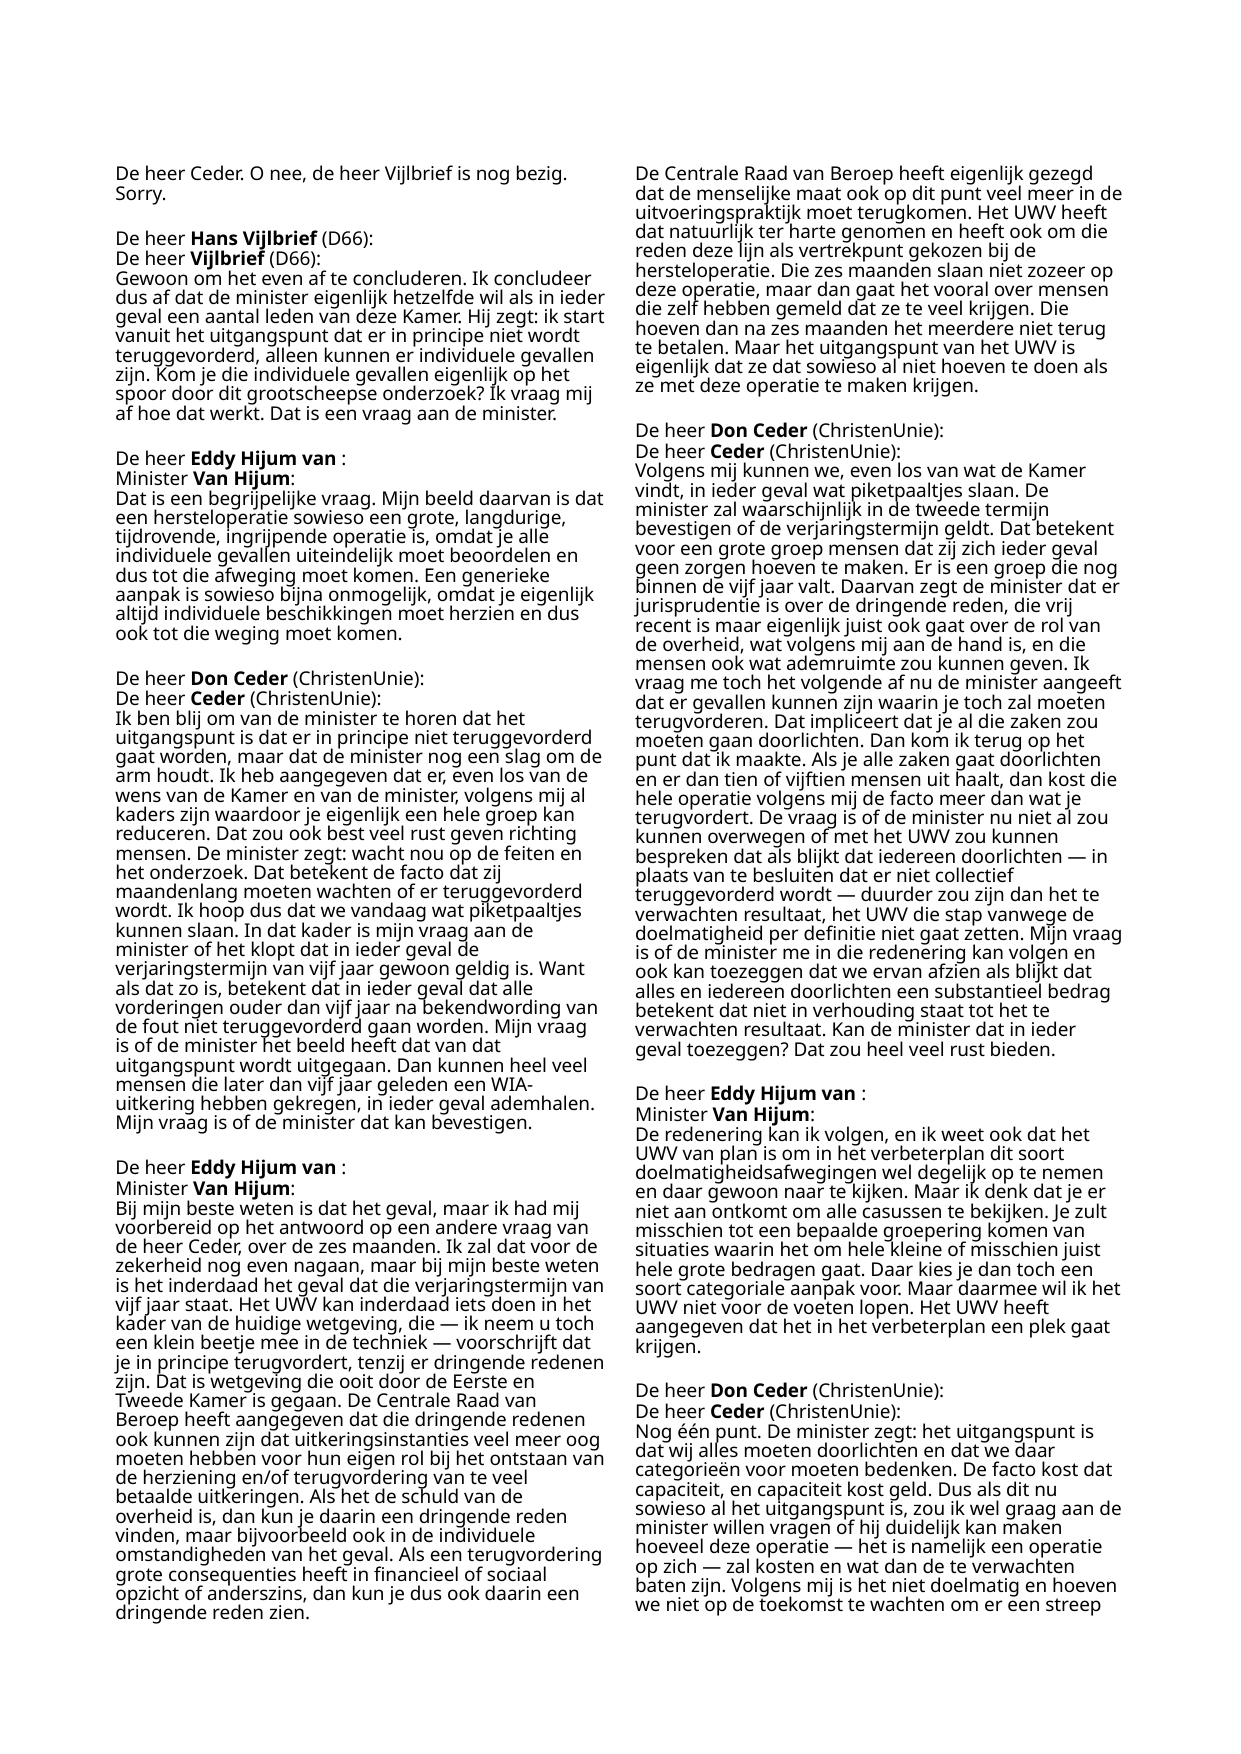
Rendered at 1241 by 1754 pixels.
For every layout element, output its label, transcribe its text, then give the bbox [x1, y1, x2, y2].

text De heer Ceder (ChristenUnie): [115, 690, 605, 710]
text De redenering kan ik volgen, en ik weet ook dat het UWV van plan is om in het verbeterplan dit soort doelmatigheidsafwegingen wel degelijk op te nemen en daar gewoon naar te kijken. Maar ik denk dat je er niet aan ontkomt om alle casussen te bekijken. Je zult misschien tot een bepaalde groepering komen van situaties waarin het om hele kleine of misschien juist hele grote bedragen gaat. Daar kies je dan toch een soort categoriale aanpak voor. Maar daarmee wil ik het UWV niet voor de voeten lopen. Het UWV heeft aangegeven dat het in het verbeterplan een plek gaat krijgen. [635, 1126, 1125, 1357]
text De heer Don Ceder (ChristenUnie): [115, 665, 605, 690]
text Minister Van Hijum: [115, 1180, 605, 1199]
text Minister Van Hijum: [635, 1106, 1125, 1126]
text Nog één punt. De minister zegt: het uitgangspunt is dat wij alles moeten doorlichten en dat we daar categorieën voor moeten bedenken. De facto kost dat capaciteit, en capaciteit kost geld. Dus als dit nu sowieso al het uitgangspunt is, zou ik wel graag aan de minister willen vragen of hij duidelijk kan maken hoeveel deze operatie — het is namelijk een operatie op zich — zal kosten en wat dan de te verwachten baten zijn. Volgens mij is het niet doelmatig en hoeven we niet op de toekomst te wachten om er een streep [635, 1423, 1125, 1615]
text Volgens mij kunnen we, even los van wat de Kamer vindt, in ieder geval wat piketpaaltjes slaan. De minister zal waarschijnlijk in de tweede termijn bevestigen of de verjaringstermijn geldt. Dat betekent voor een grote groep mensen dat zij zich ieder geval geen zorgen hoeven te maken. Er is een groep die nog binnen de vijf jaar valt. Daarvan zegt de minister dat er jurisprudentie is over de dringende reden, die vrij recent is maar eigenlijk juist ook gaat over de rol van de overheid, wat volgens mij aan de hand is, en die mensen ook wat ademruimte zou kunnen geven. Ik vraag me toch het volgende af nu de minister aangeeft dat er gevallen kunnen zijn waarin je toch zal moeten terugvorderen. Dat impliceert dat je al die zaken zou moeten gaan doorlichten. Dan kom ik terug op het punt dat ik maakte. Als je alle zaken gaat doorlichten en er dan tien of vijftien mensen uit haalt, dan kost die hele operatie volgens mij de facto meer dan wat je terugvordert. De vraag is of de minister nu niet al zou kunnen overwegen of met het UWV zou kunnen bespreken dat als blijkt dat iedereen doorlichten — in plaats van te besluiten dat er niet collectief teruggevorderd wordt — duurder zou zijn dan het te verwachten resultaat, het UWV die stap vanwege de doelmatigheid per definitie niet gaat zetten. Mijn vraag is of de minister me in die redenering kan volgen en ook kan toezeggen dat we ervan afzien als blijkt dat alles en iedereen doorlichten een substantieel bedrag betekent dat niet in verhouding staat tot het te verwachten resultaat. Kan de minister dat in ieder geval toezeggen? Dat zou heel veel rust bieden. [635, 462, 1125, 1060]
text De heer Eddy Hijum van : [635, 1081, 1125, 1106]
text Dat is een begrijpelijke vraag. Mijn beeld daarvan is dat een hersteloperatie sowieso een grote, langdurige, tijdrovende, ingrijpende operatie is, omdat je alle individuele gevallen uiteindelijk moet beoordelen en dus tot die afweging moet komen. Een generieke aanpak is sowieso bijna onmogelijk, omdat je eigenlijk altijd individuele beschikkingen moet herzien en dus ook tot die weging moet komen. [115, 490, 605, 644]
text De heer Eddy Hijum van : [115, 1154, 605, 1180]
text De heer Hans Vijlbrief (D66): [115, 225, 605, 250]
text Ik ben blij om van de minister te horen dat het uitgangspunt is dat er in principe niet teruggevorderd gaat worden, maar dat de minister nog een slag om de arm houdt. Ik heb aangegeven dat er, even los van de wens van de Kamer en van de minister, volgens mij al kaders zijn waardoor je eigenlijk een hele groep kan reduceren. Dat zou ook best veel rust geven richting mensen. De minister zegt: wacht nou op de feiten en het onderzoek. Dat betekent de facto dat zij maandenlang moeten wachten of er teruggevorderd wordt. Ik hoop dus dat we vandaag wat piketpaaltjes kunnen slaan. In dat kader is mijn vraag aan de minister of het klopt dat in ieder geval de verjaringstermijn van vijf jaar gewoon geldig is. Want als dat zo is, betekent dat in ieder geval dat alle vorderingen ouder dan vijf jaar na bekendwording van de fout niet teruggevorderd gaan worden. Mijn vraag is of de minister het beeld heeft dat van dat uitgangspunt wordt uitgegaan. Dan kunnen heel veel mensen die later dan vijf jaar geleden een WIA-uitkering hebben gekregen, in ieder geval ademhalen. Mijn vraag is of de minister dat kan bevestigen. [115, 710, 605, 1134]
text De heer Eddy Hijum van : [115, 445, 605, 470]
text De heer Ceder (ChristenUnie): [635, 1403, 1125, 1423]
text De heer Don Ceder (ChristenUnie): [635, 417, 1125, 443]
text De heer Don Ceder (ChristenUnie): [635, 1378, 1125, 1403]
text De heer Vijlbrief (D66): [115, 250, 605, 270]
text Minister Van Hijum: [115, 470, 605, 490]
text De heer Ceder (ChristenUnie): [635, 443, 1125, 462]
text Bij mijn beste weten is dat het geval, maar ik had mij voorbereid op het antwoord op een andere vraag van de heer Ceder, over de zes maanden. Ik zal dat voor de zekerheid nog even nagaan, maar bij mijn beste weten is het inderdaad het geval dat die verjaringstermijn van vijf jaar staat. Het UWV kan inderdaad iets doen in het kader van de huidige wetgeving, die — ik neem u toch een klein beetje mee in de techniek — voorschrijft dat je in principe terugvordert, tenzij er dringende redenen zijn. Dat is wetgeving die ooit door de Eerste en Tweede Kamer is gegaan. De Centrale Raad van Beroep heeft aangegeven dat die dringende redenen ook kunnen zijn dat uitkeringsinstanties veel meer oog moeten hebben voor hun eigen rol bij het ontstaan van de herziening en/of terugvordering van te veel betaalde uitkeringen. Als het de schuld van de overheid is, dan kun je daarin een dringende reden vinden, maar bijvoorbeeld ook in de individuele omstandigheden van het geval. Als een terugvordering grote consequenties heeft in financieel of sociaal opzicht of anderszins, dan kun je dus ook daarin een dringende reden zien. [115, 1199, 605, 1623]
text De Centrale Raad van Beroep heeft eigenlijk gezegd dat de menselijke maat ook op dit punt veel meer in de uitvoeringspraktijk moet terugkomen. Het UWV heeft dat natuurlijk ter harte genomen en heeft ook om die reden deze lijn als vertrekpunt gekozen bij de hersteloperatie. Die zes maanden slaan niet zozeer op deze operatie, maar dan gaat het vooral over mensen die zelf hebben gemeld dat ze te veel krijgen. Die hoeven dan na zes maanden het meerdere niet terug te betalen. Maar het uitgangspunt van het UWV is eigenlijk dat ze dat sowieso al niet hoeven te doen als ze met deze operatie te maken krijgen. [635, 165, 1125, 397]
text De heer Ceder. O nee, de heer Vijlbrief is nog bezig. Sorry. [115, 165, 605, 204]
text Gewoon om het even af te concluderen. Ik concludeer dus af dat de minister eigenlijk hetzelfde wil als in ieder geval een aantal leden van deze Kamer. Hij zegt: ik start vanuit het uitgangspunt dat er in principe niet wordt teruggevorderd, alleen kunnen er individuele gevallen zijn. Kom je die individuele gevallen eigenlijk op het spoor door dit grootscheepse onderzoek? Ik vraag mij af hoe dat werkt. Dat is een vraag aan de minister. [115, 270, 605, 424]
